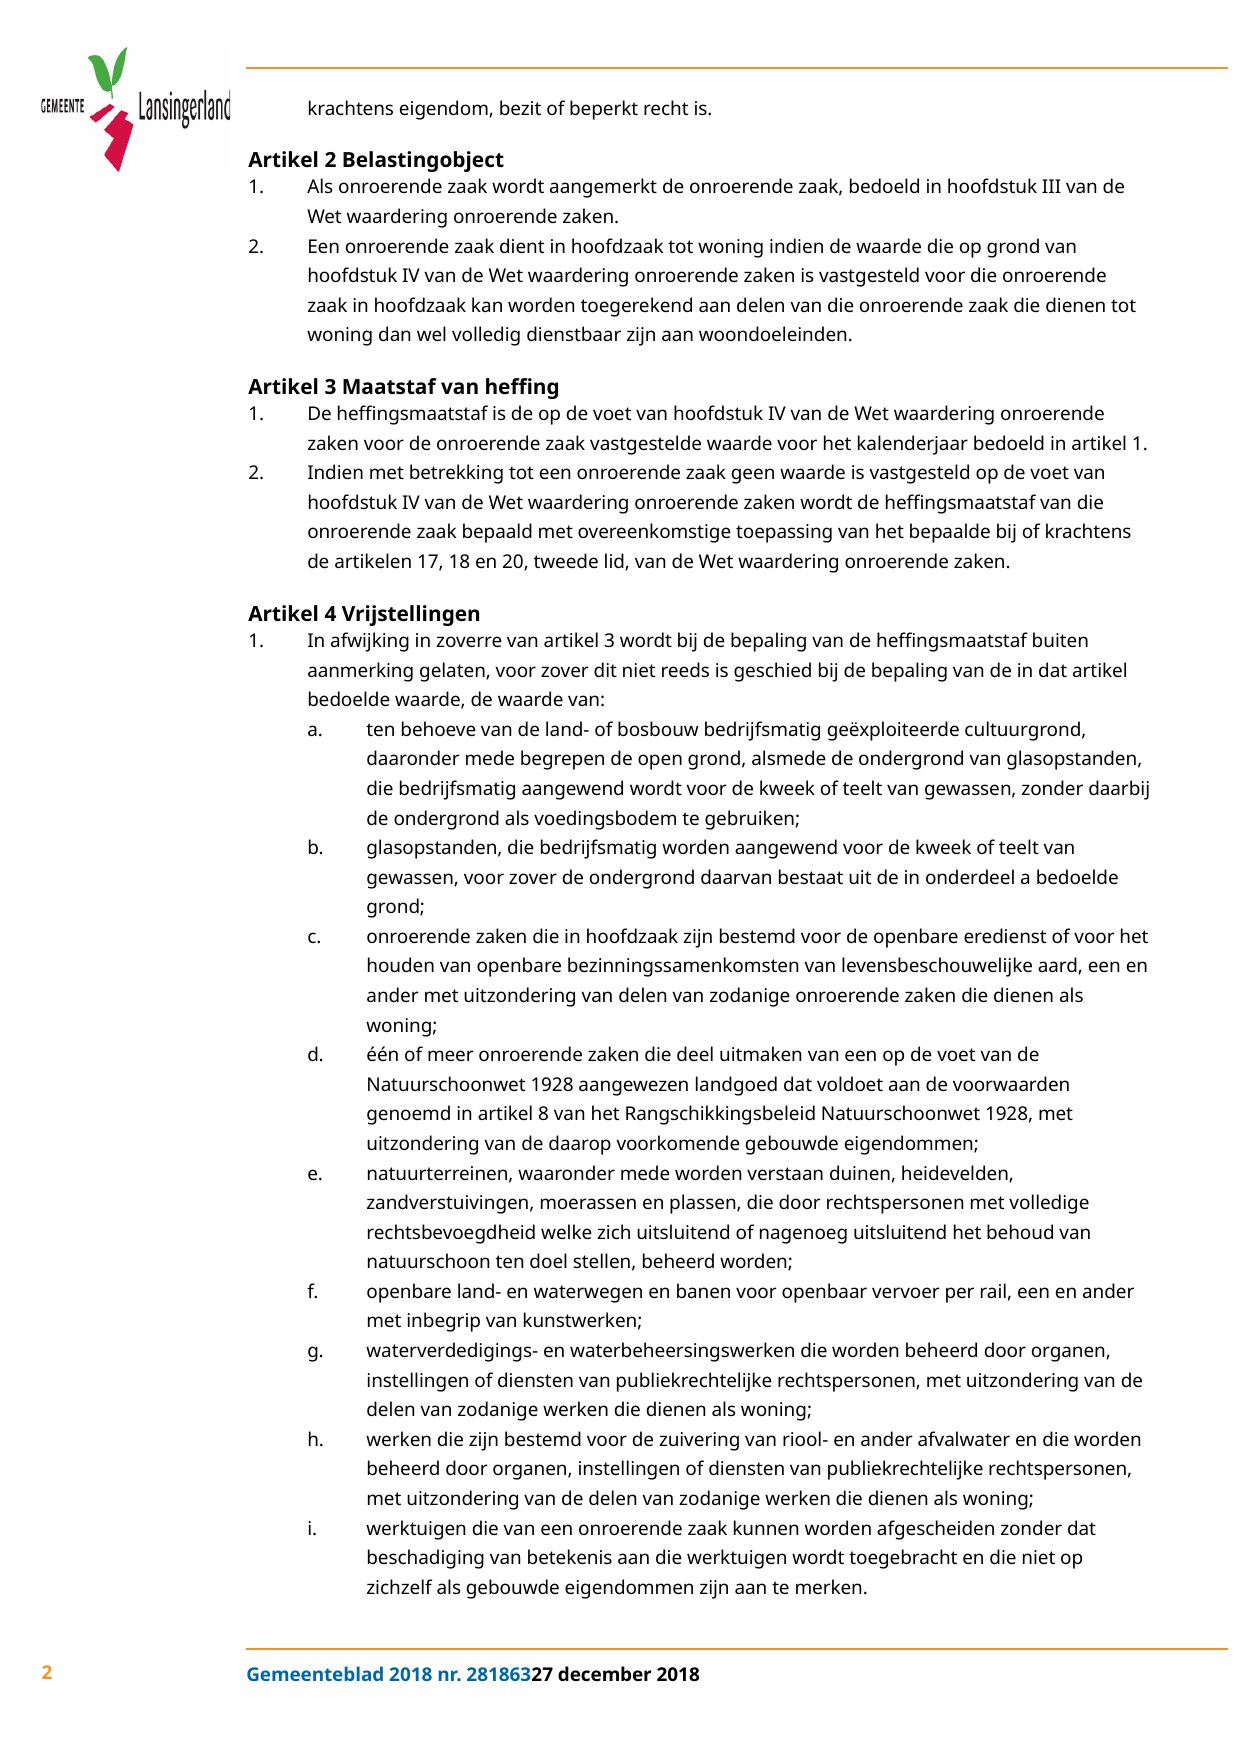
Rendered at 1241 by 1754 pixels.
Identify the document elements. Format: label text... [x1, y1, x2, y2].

list krachtens eigendom, bezit of beperkt recht is. [248, 95, 1152, 121]
list werktuigen die van een onroerende zaak kunnen worden afgescheiden zonder dat beschadiging van betekenis aan die werktuigen wordt toegebracht en die niet op zichzelf als gebouwde eigendommen zijn aan te merken. [307, 1515, 1152, 1599]
picture [41, 47, 231, 172]
list Een onroerende zaak dient in hoofdzaak tot woning indien de waarde die op grond van hoofdstuk IV van de Wet waardering onroerende zaken is vastgesteld voor die onroerende zaak in hoofdzaak kan worden toegerekend aan delen van die onroerende zaak die dienen tot woning dan wel volledig dienstbaar zijn aan woondoeleinden. [248, 233, 1152, 347]
list onroerende zaken die in hoofdzaak zijn bestemd voor de openbare eredienst of voor het houden van openbare bezinningssamenkomsten van levensbeschouwelijke aard, een en ander met uitzondering van delen van zodanige onroerende zaken die dienen als woning; [307, 923, 1152, 1037]
list ten behoeve van de land- of bosbouw bedrijfsmatig geëxploiteerde cultuurgrond, daaronder mede begrepen de open grond, alsmede de ondergrond van glasopstanden, die bedrijfsmatig aangewend wordt voor de kweek of teelt van gewassen, zonder daarbij de ondergrond als voedingsbodem te gebruiken; [307, 716, 1152, 830]
list In afwijking in zoverre van artikel 3 wordt bij de bepaling van de heffingsmaatstaf buiten aanmerking gelaten, voor zover dit niet reeds is geschied bij de bepaling van de in dat artikel bedoelde waarde, de waarde van: [248, 627, 1152, 712]
list De heffingsmaatstaf is de op de voet van hoofdstuk IV van de Wet waardering onroerende zaken voor de onroerende zaak vastgestelde waarde voor het kalenderjaar bedoeld in artikel 1. [248, 400, 1152, 456]
list werken die zijn bestemd voor de zuivering van riool- en ander afvalwater en die worden beheerd door organen, instellingen of diensten van publiekrechtelijke rechtspersonen, met uitzondering van de delen van zodanige werken die dienen als woning; [307, 1426, 1152, 1511]
list natuurterreinen, waaronder mede worden verstaan duinen, heidevelden, zandverstuivingen, moerassen en plassen, die door rechtspersonen met volledige rechtsbevoegdheid welke zich uitsluitend of nagenoeg uitsluitend het behoud van natuurschoon ten doel stellen, beheerd worden; [307, 1160, 1152, 1274]
text Artikel 2 Belastingobject [248, 145, 1152, 174]
list waterverdedigings- en waterbeheersingswerken die worden beheerd door organen, instellingen of diensten van publiekrechtelijke rechtspersonen, met uitzondering van de delen van zodanige werken die dienen als woning; [307, 1337, 1152, 1422]
list openbare land- en waterwegen en banen voor openbaar vervoer per rail, een en ander met inbegrip van kunstwerken; [307, 1278, 1152, 1333]
list Indien met betrekking tot een onroerende zaak geen waarde is vastgesteld op de voet van hoofdstuk IV van de Wet waardering onroerende zaken wordt de heffingsmaatstaf van die onroerende zaak bepaald met overeenkomstige toepassing van het bepaalde bij of krachtens de artikelen 17, 18 en 20, tweede lid, van de Wet waardering onroerende zaken. [248, 459, 1152, 574]
list één of meer onroerende zaken die deel uitmaken van een op de voet van de Natuurschoonwet 1928 aangewezen landgoed dat voldoet aan de voorwaarden genoemd in artikel 8 van het Rangschikkingsbeleid Natuurschoonwet 1928, met uitzondering van de daarop voorkomende gebouwde eigendommen; [307, 1041, 1152, 1156]
list glasopstanden, die bedrijfsmatig worden aangewend voor de kweek of teelt van gewassen, voor zover de ondergrond daarvan bestaat uit de in onderdeel a bedoelde grond; [307, 834, 1152, 919]
text Artikel 3 Maatstaf van heffing [248, 372, 1152, 400]
list Als onroerende zaak wordt aangemerkt de onroerende zaak, bedoeld in hoofdstuk III van de Wet waardering onroerende zaken. [248, 174, 1152, 229]
text Artikel 4 Vrijstellingen [248, 599, 1152, 627]
